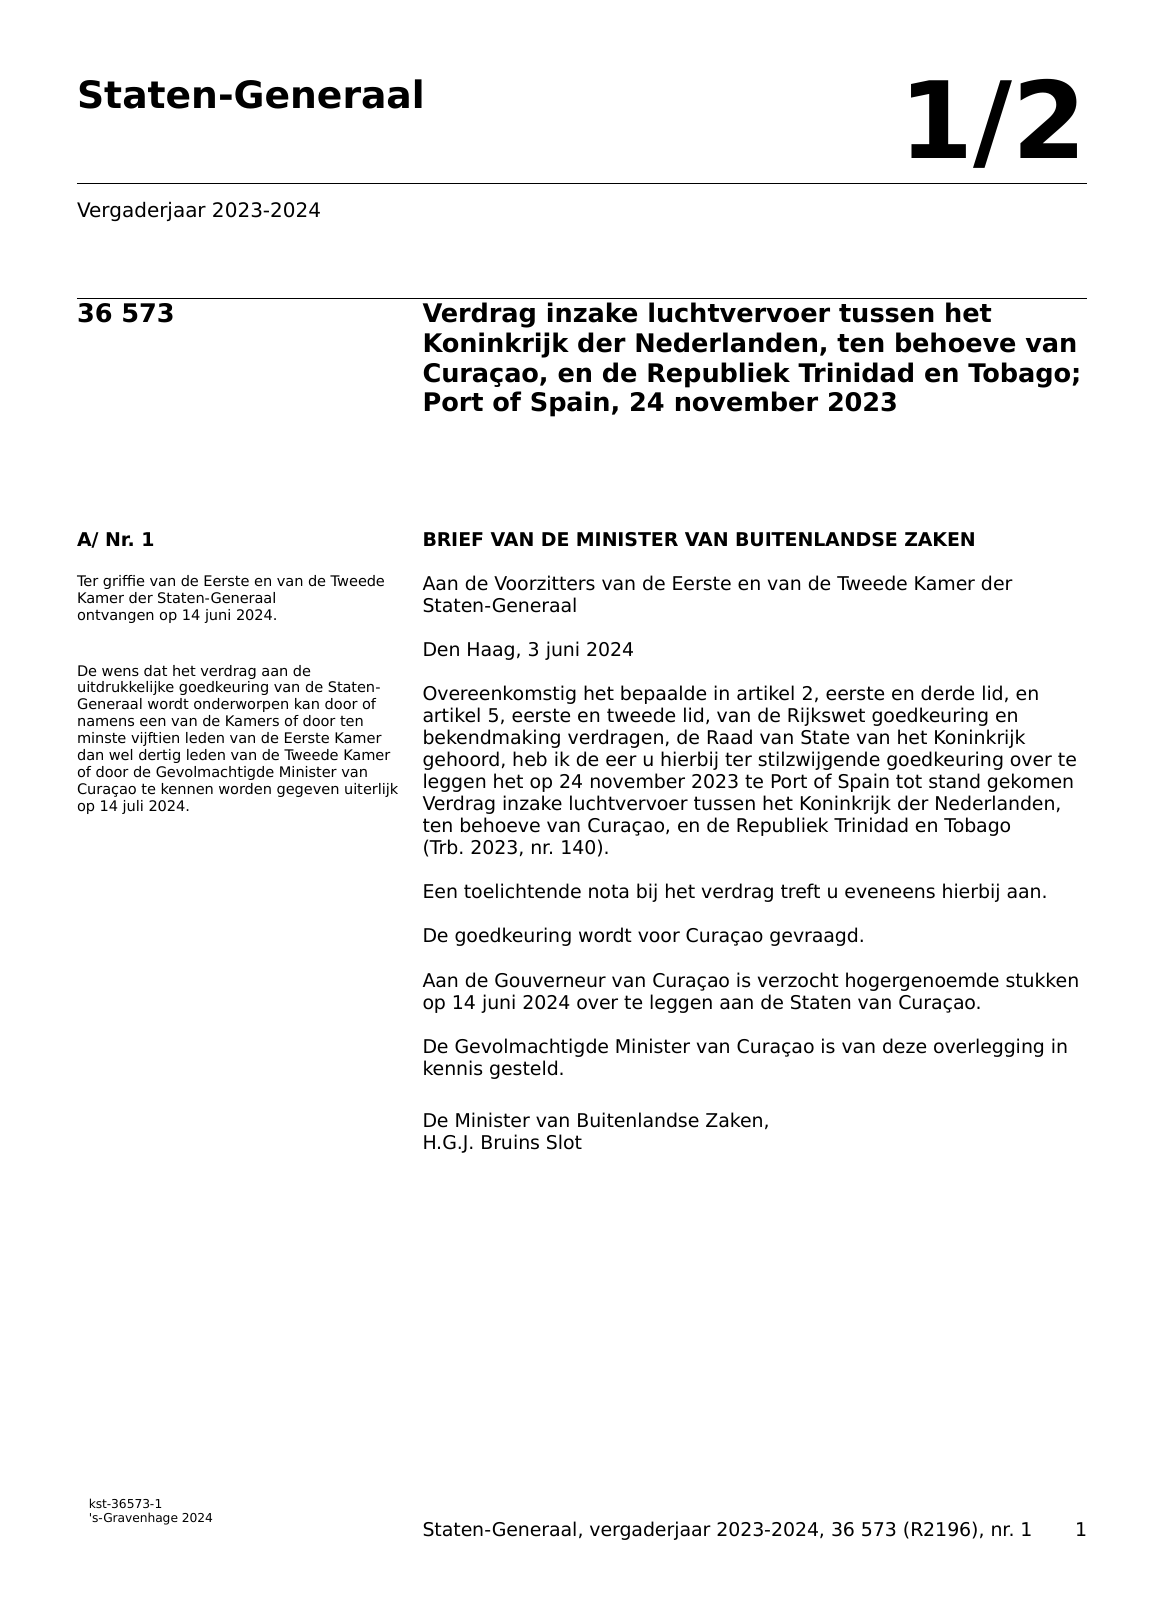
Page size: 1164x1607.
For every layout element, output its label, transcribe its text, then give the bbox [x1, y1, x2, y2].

text Den Haag, 3 juni 2024 [422, 639, 1087, 661]
text De wens dat het verdrag aan de uitdrukkelijke goedkeuring van de Staten-Generaal wordt onderworpen kan door of namens een van de Kamers of door ten minste vijftien leden van de Eerste Kamer dan wel dertig leden van de Tweede Kamer of door de Gevolmachtigde Minister van Curaçao te kennen worden gegeven uiterlijk op 14 juli 2024. [77, 663, 399, 814]
subtitle 36 573 Verdrag inzake luchtvervoer tussen het Koninkrijk der Nederlanden, ten behoeve van Curaçao, en de Republiek Trinidad en Tobago; Port of Spain, 24 november 2023 [77, 299, 1087, 418]
subtitle A/ Nr. 1 BRIEF VAN DE MINISTER VAN BUITENLANDSE ZAKEN [77, 529, 1087, 551]
table_cell Vergaderjaar 2023-2024 [77, 184, 1087, 298]
text Aan de Gouverneur van Curaçao is verzocht hogergenoemde stukken op 14 juni 2024 over te leggen aan de Staten van Curaçao. [422, 969, 1087, 1013]
text De Minister van Buitenlandse Zaken, H.G.J. Bruins Slot [422, 1110, 1087, 1154]
text 's-Gravenhage 2024 [88, 1511, 323, 1525]
text Aan de Voorzitters van de Eerste en van de Tweede Kamer der Staten-Generaal [422, 573, 1087, 617]
table_header 1/2 [886, 59, 1087, 183]
text De Gevolmachtigde Minister van Curaçao is van deze overlegging in kennis gesteld. [422, 1036, 1087, 1080]
text De goedkeuring wordt voor Curaçao gevraagd. [422, 925, 1087, 947]
text Overeenkomstig het bepaalde in artikel 2, eerste en derde lid, en artikel 5, eerste en tweede lid, van de Rijkswet goedkeuring en bekendmaking verdragen, de Raad van State van het Koninkrijk gehoord, heb ik de eer u hierbij ter stilzwijgende goedkeuring over te leggen het op 24 november 2023 te Port of Spain tot stand gekomen Verdrag inzake luchtvervoer tussen het Koninkrijk der Nederlanden, ten behoeve van Curaçao, en de Republiek Trinidad en Tobago (Trb. 2023, nr. 140). [422, 683, 1087, 859]
text Ter griffie van de Eerste en van de Tweede Kamer der Staten-Generaal [77, 573, 399, 607]
text [77, 623, 399, 663]
text Een toelichtende nota bij het verdrag treft u eveneens hierbij aan. [422, 881, 1087, 903]
text ontvangen op 14 juni 2024. [77, 607, 399, 623]
text kst-36573-1 [88, 1497, 323, 1511]
table_header Staten-Generaal [77, 59, 886, 183]
